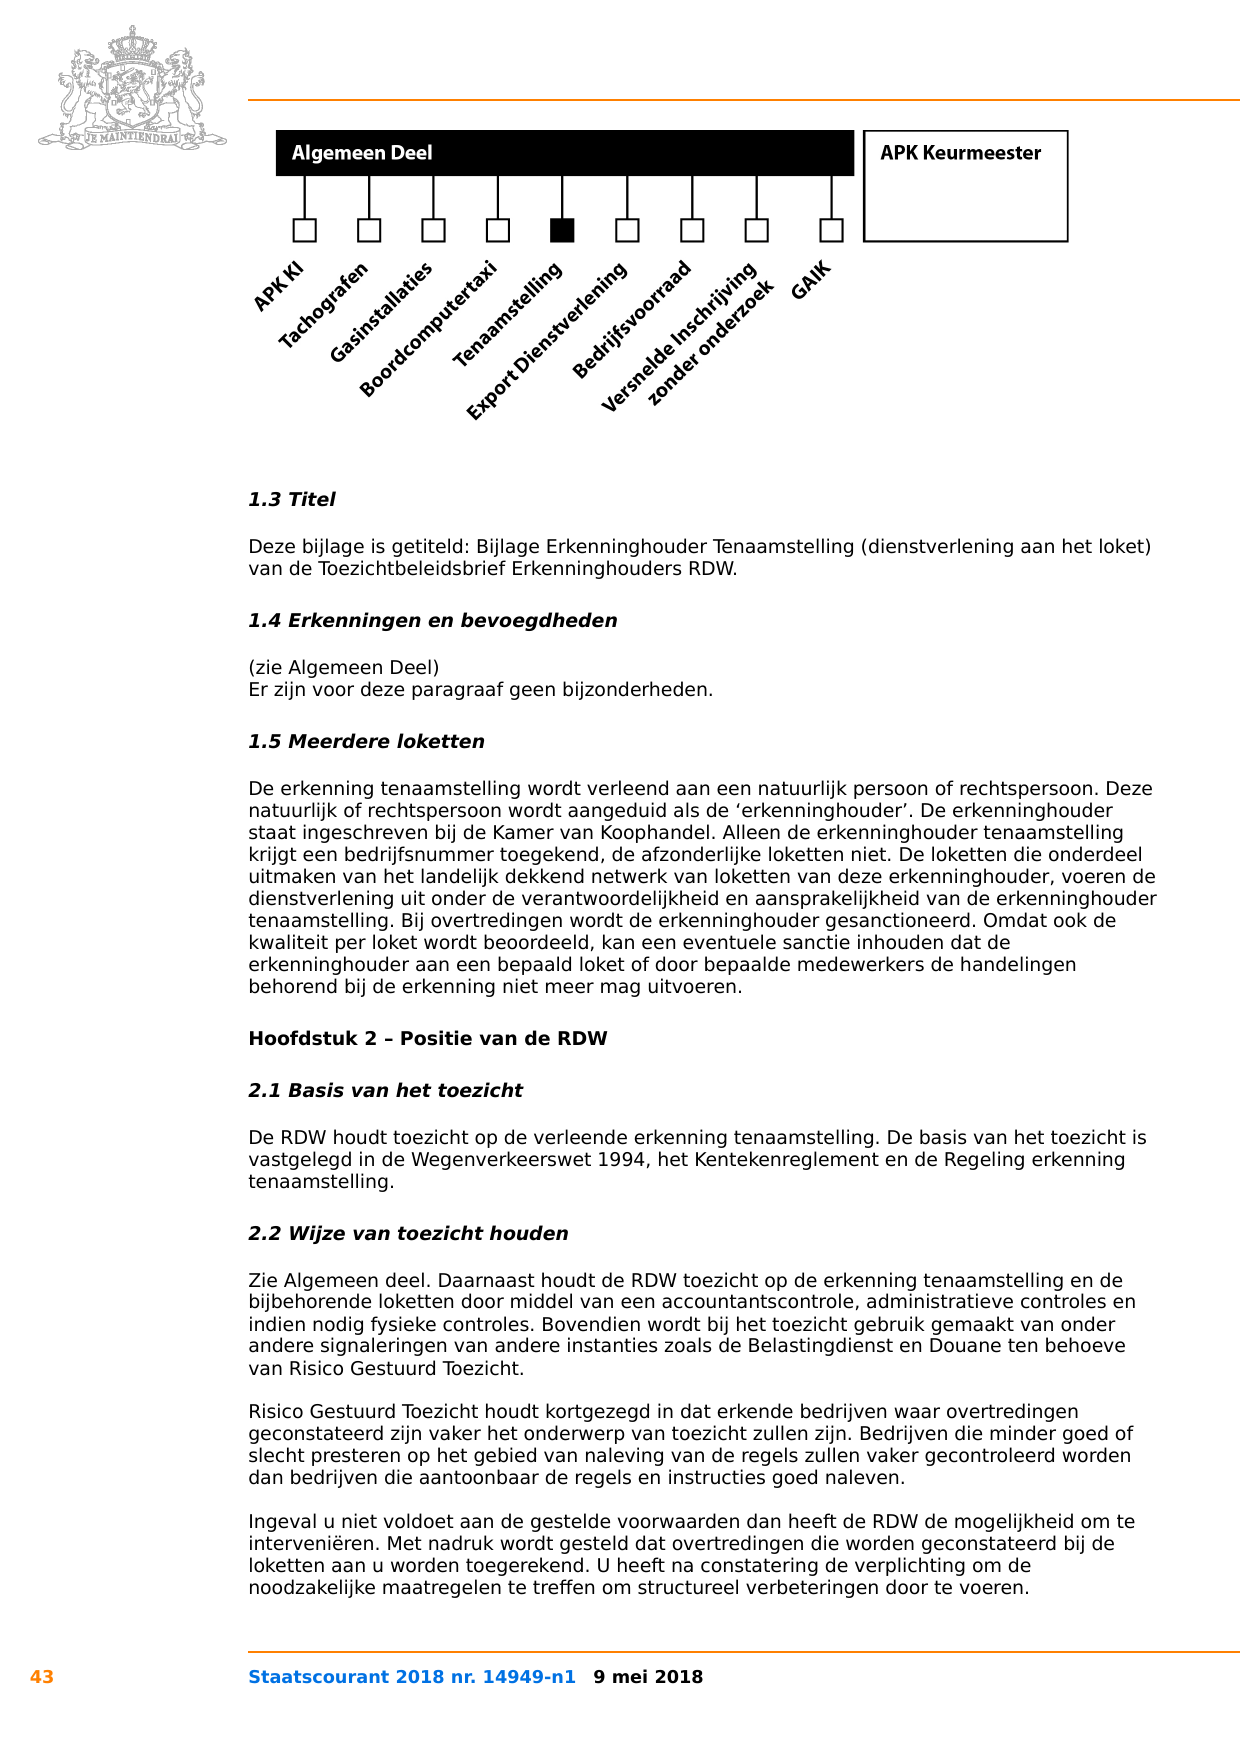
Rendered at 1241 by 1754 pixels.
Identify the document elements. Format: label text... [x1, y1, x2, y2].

subtitle 2.2 Wijze van toezicht houden [248, 1222, 1163, 1244]
subtitle 1.4 Erkenningen en bevoegdheden [248, 610, 1163, 632]
picture [38, 25, 227, 150]
text De RDW houdt toezicht op de verleende erkenning tenaamstelling. De basis van het toezicht is vastgelegd in de Wegenverkeerswet 1994, het Kentekenreglement en de Regeling erkenning tenaamstelling. [248, 1127, 1163, 1192]
picture [248, 130, 1069, 437]
text Er zijn voor deze paragraaf geen bijzonderheden. [248, 679, 1163, 701]
text De erkenning tenaamstelling wordt verleend aan een natuurlijk persoon of rechtspersoon. Deze natuurlijk of rechtspersoon wordt aangeduid als de ‘erkenninghouder’. De erkenninghouder staat ingeschreven bij de Kamer van Koophandel. Alleen de erkenninghouder tenaamstelling krijgt een bedrijfsnummer toegekend, de afzonderlijke loketten niet. De loketten die onderdeel uitmaken van het landelijk dekkend netwerk van loketten van deze erkenninghouder, voeren de dienstverlening uit onder de verantwoordelijkheid en aansprakelijkheid van de erkenninghouder tenaamstelling. Bij overtredingen wordt de erkenninghouder gesanctioneerd. Omdat ook de kwaliteit per loket wordt beoordeeld, kan een eventuele sanctie inhouden dat de erkenninghouder aan een bepaald loket of door bepaalde medewerkers de handelingen behorend bij de erkenning niet meer mag uitvoeren. [248, 778, 1163, 998]
subtitle 1.5 Meerdere loketten [248, 731, 1163, 753]
text (zie Algemeen Deel) [248, 657, 1163, 679]
text Risico Gestuurd Toezicht houdt kortgezegd in dat erkende bedrijven waar overtredingen geconstateerd zijn vaker het onderwerp van toezicht zullen zijn. Bedrijven die minder goed of slecht presteren op het gebied van naleving van de regels zullen vaker gecontroleerd worden dan bedrijven die aantoonbaar de regels en instructies goed naleven. [248, 1401, 1163, 1489]
text Zie Algemeen deel. Daarnaast houdt de RDW toezicht op de erkenning tenaamstelling en de bijbehorende loketten door middel van een accountantscontrole, administratieve controles en indien nodig fysieke controles. Bovendien wordt bij het toezicht gebruik gemaakt van onder andere signaleringen van andere instanties zoals de Belastingdienst en Douane ten behoeve van Risico Gestuurd Toezicht. [248, 1269, 1163, 1379]
subtitle Hoofdstuk 2 – Positie van de RDW [248, 1028, 1163, 1049]
text Deze bijlage is getiteld: Bijlage Erkenninghouder Tenaamstelling (dienstverlening aan het loket) van de Toezichtbeleidsbrief Erkenninghouders RDW. [248, 536, 1163, 580]
subtitle 2.1 Basis van het toezicht [248, 1079, 1163, 1102]
text Ingeval u niet voldoet aan de gestelde voorwaarden dan heeft de RDW de mogelijkheid om te interveniëren. Met nadruk wordt gesteld dat overtredingen die worden geconstateerd bij de loketten aan u worden toegerekend. U heeft na constatering de verplichting om de noodzakelijke maatregelen te treffen om structureel verbeteringen door te voeren. [248, 1511, 1163, 1599]
subtitle 1.3 Titel [248, 489, 1163, 511]
